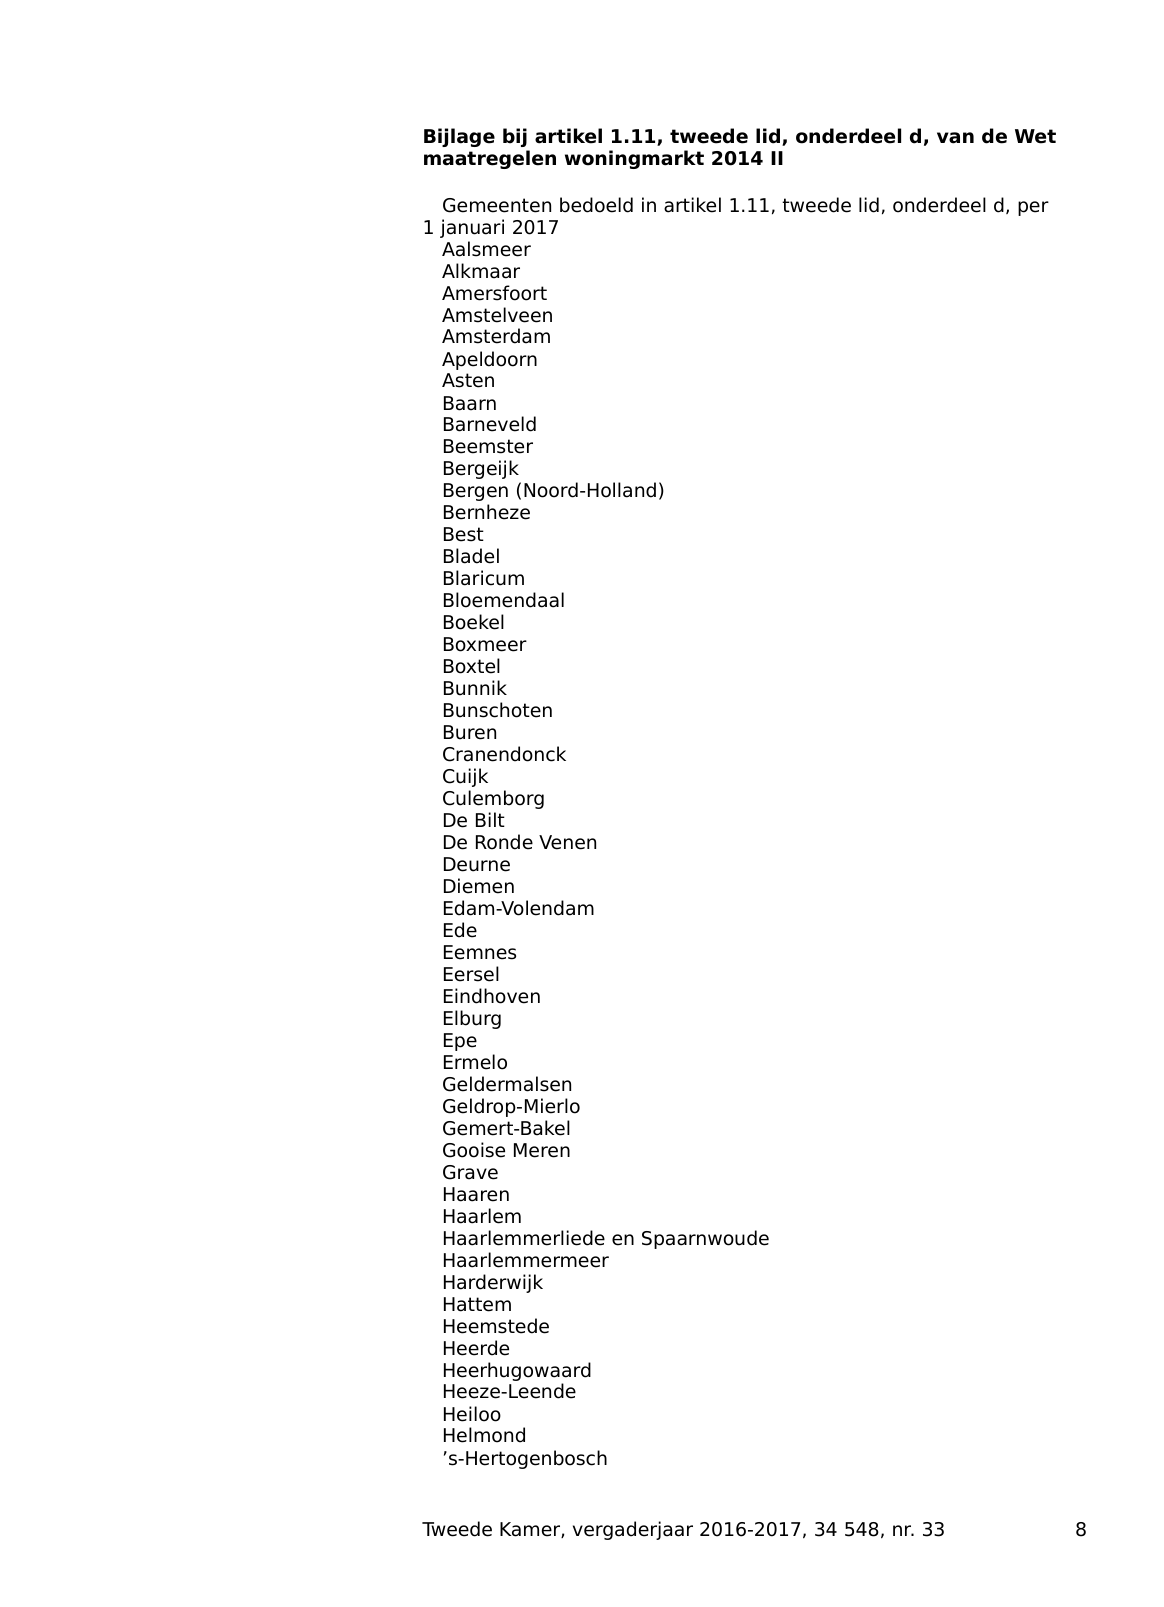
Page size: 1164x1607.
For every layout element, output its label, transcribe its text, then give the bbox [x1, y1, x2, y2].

text Asten [422, 370, 1087, 392]
text Heerhugowaard [422, 1359, 1087, 1381]
text Gooise Meren [422, 1140, 1087, 1162]
text Eindhoven [422, 986, 1087, 1008]
text Heemstede [422, 1316, 1087, 1337]
text Epe [422, 1030, 1087, 1052]
text Beemster [422, 436, 1087, 458]
text Alkmaar [422, 261, 1087, 282]
text Bernheze [422, 502, 1087, 524]
text Baarn [422, 392, 1087, 414]
text Bunnik [422, 678, 1087, 700]
text Heeze-Leende [422, 1381, 1087, 1403]
subtitle Bijlage bij artikel 1.11, tweede lid, onderdeel d, van de Wet maatregelen woningmarkt 2014 II [77, 126, 1087, 169]
text Deurne [422, 854, 1087, 876]
text Bunschoten [422, 700, 1087, 722]
text Boxmeer [422, 634, 1087, 656]
text Amsterdam [422, 326, 1087, 348]
text Aalsmeer [422, 238, 1087, 261]
text Haaren [422, 1184, 1087, 1206]
text Eemnes [422, 942, 1087, 964]
text ’s-Hertogenbosch [422, 1447, 1087, 1469]
text Grave [422, 1162, 1087, 1184]
text Boekel [422, 612, 1087, 634]
text De Ronde Venen [422, 832, 1087, 854]
text Bergen (Noord-Holland) [422, 480, 1087, 502]
text Gemert-Bakel [422, 1118, 1087, 1140]
text Boxtel [422, 656, 1087, 678]
text Buren [422, 722, 1087, 744]
text Heiloo [422, 1403, 1087, 1425]
text Harderwijk [422, 1272, 1087, 1293]
text Apeldoorn [422, 348, 1087, 370]
text Cuijk [422, 766, 1087, 788]
text Heerde [422, 1337, 1087, 1359]
text Amstelveen [422, 304, 1087, 326]
text Cranendonck [422, 744, 1087, 766]
text Gemeenten bedoeld in artikel 1.11, tweede lid, onderdeel d, per 1 januari 2017 [422, 194, 1087, 238]
text Geldrop-Mierlo [422, 1096, 1087, 1118]
text Blaricum [422, 568, 1087, 590]
text Hattem [422, 1293, 1087, 1316]
text Ede [422, 920, 1087, 942]
text Best [422, 524, 1087, 546]
text Bloemendaal [422, 590, 1087, 612]
text Culemborg [422, 788, 1087, 810]
text Ermelo [422, 1052, 1087, 1074]
text Bladel [422, 546, 1087, 568]
text Edam-Volendam [422, 898, 1087, 920]
text Helmond [422, 1425, 1087, 1447]
text Barneveld [422, 414, 1087, 436]
text Geldermalsen [422, 1074, 1087, 1096]
text Haarlem [422, 1206, 1087, 1228]
text De Bilt [422, 810, 1087, 832]
text Diemen [422, 876, 1087, 898]
text Bergeijk [422, 458, 1087, 480]
text Haarlemmerliede en Spaarnwoude [422, 1228, 1087, 1249]
text Elburg [422, 1008, 1087, 1030]
text Eersel [422, 964, 1087, 986]
text Haarlemmermeer [422, 1249, 1087, 1272]
text Amersfoort [422, 282, 1087, 304]
